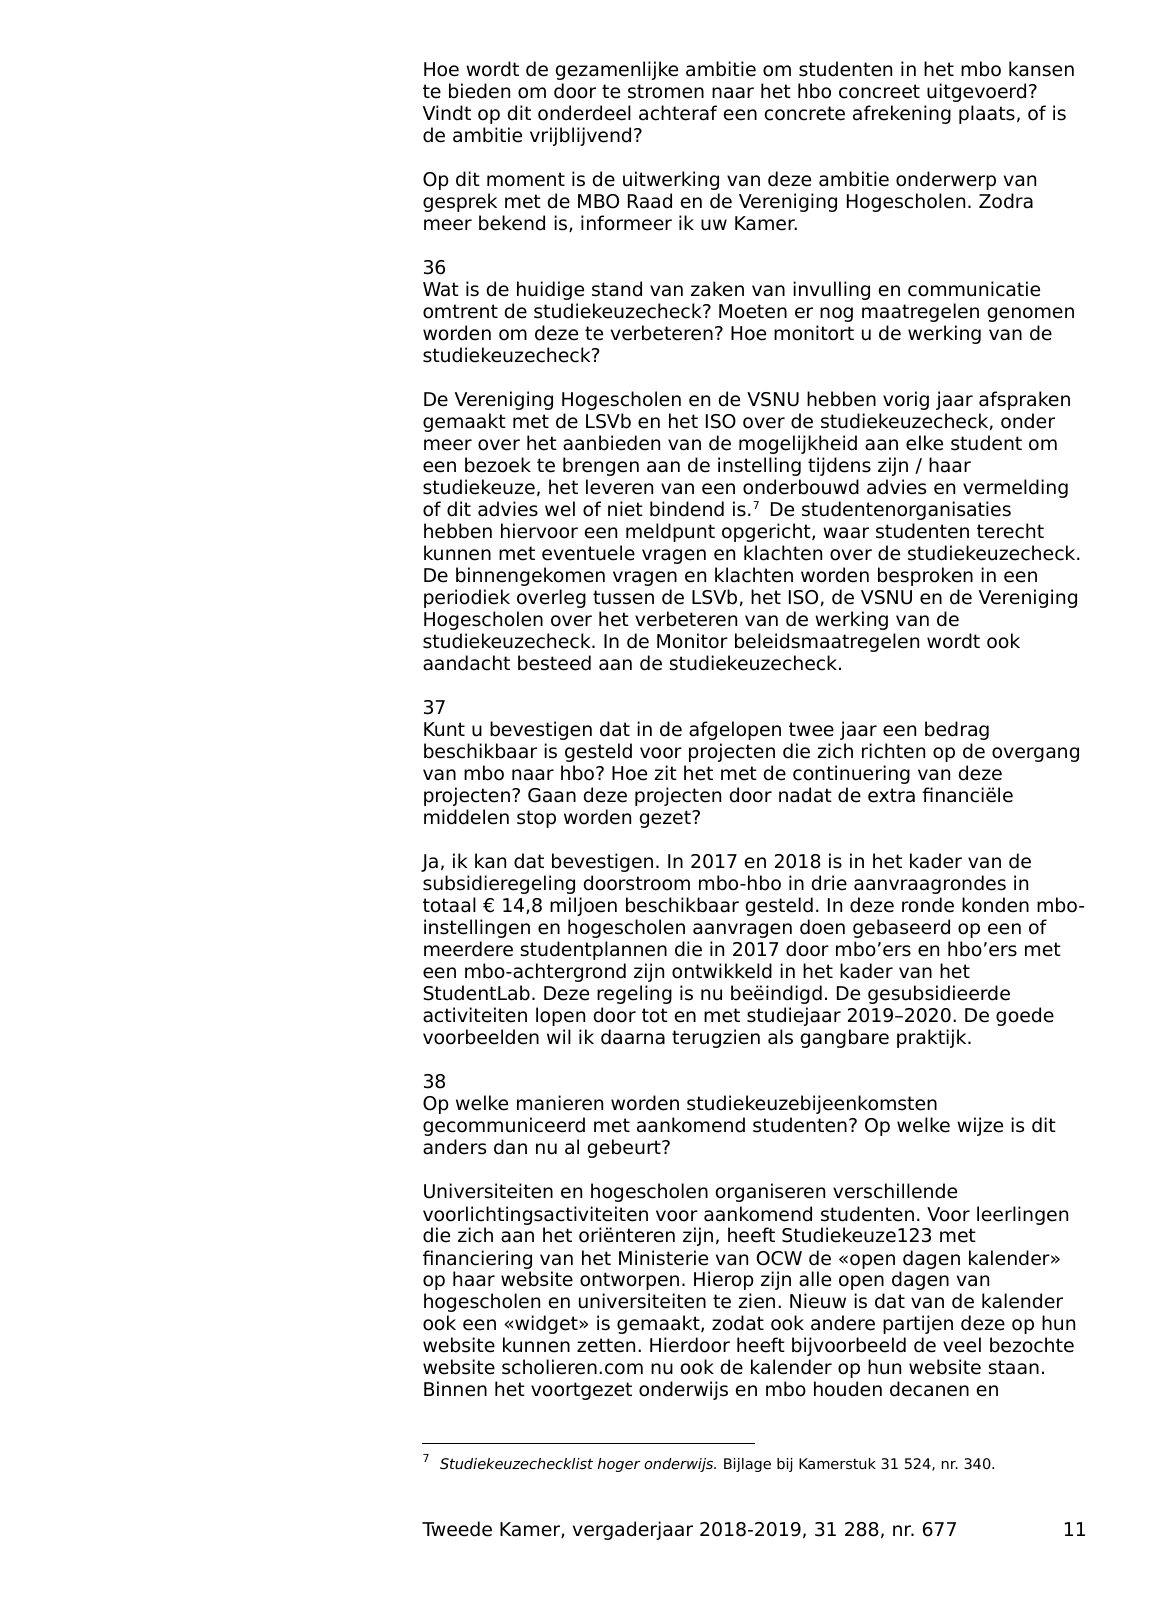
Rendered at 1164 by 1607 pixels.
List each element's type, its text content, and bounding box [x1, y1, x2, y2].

text 36 [422, 257, 1087, 279]
text Studiekeuzechecklist hoger onderwijs. Bijlage bij Kamerstuk 31 524, nr. 340. [422, 1452, 1087, 1474]
text De Vereniging Hogescholen en de VSNU hebben vorig jaar afspraken gemaakt met de LSVb en het ISO over de studiekeuzecheck, onder meer over het aanbieden van de mogelijkheid aan elke student om een bezoek te brengen aan de instelling tijdens zijn / haar studiekeuze, het leveren van een onderbouwd advies en vermelding of dit advies wel of niet bindend is. De studentenorganisaties hebben hiervoor een meldpunt opgericht, waar studenten terecht kunnen met eventuele vragen en klachten over de studiekeuzecheck. De binnengekomen vragen en klachten worden besproken in een periodiek overleg tussen de LSVb, het ISO, de VSNU en de Vereniging Hogescholen over het verbeteren van de werking van de studiekeuzecheck. In de Monitor beleidsmaatregelen wordt ook aandacht besteed aan de studiekeuzecheck. [422, 389, 1087, 675]
text Hoe wordt de gezamenlijke ambitie om studenten in het mbo kansen te bieden om door te stromen naar het hbo concreet uitgevoerd? Vindt op dit onderdeel achteraf een concrete afrekening plaats, of is de ambitie vrijblijvend? [422, 59, 1087, 147]
text 38 [422, 1071, 1087, 1093]
text Kunt u bevestigen dat in de afgelopen twee jaar een bedrag beschikbaar is gesteld voor projecten die zich richten op de overgang van mbo naar hbo? Hoe zit het met de continuering van deze projecten? Gaan deze projecten door nadat de extra financiële middelen stop worden gezet? [422, 719, 1087, 829]
text Op welke manieren worden studiekeuzebijeenkomsten gecommuniceerd met aankomend studenten? Op welke wijze is dit anders dan nu al gebeurt? [422, 1093, 1087, 1159]
text Wat is de huidige stand van zaken van invulling en communicatie omtrent de studiekeuzecheck? Moeten er nog maatregelen genomen worden om deze te verbeteren? Hoe monitort u de werking van de studiekeuzecheck? [422, 279, 1087, 367]
text Op dit moment is de uitwerking van deze ambitie onderwerp van gesprek met de MBO Raad en de Vereniging Hogescholen. Zodra meer bekend is, informeer ik uw Kamer. [422, 169, 1087, 235]
text Universiteiten en hogescholen organiseren verschillende voorlichtingsactiviteiten voor aankomend studenten. Voor leerlingen die zich aan het oriënteren zijn, heeft Studiekeuze123 met financiering van het Ministerie van OCW de «open dagen kalender» op haar website ontworpen. Hierop zijn alle open dagen van hogescholen en universiteiten te zien. Nieuw is dat van de kalender ook een «widget» is gemaakt, zodat ook andere partijen deze op hun website kunnen zetten. Hierdoor heeft bijvoorbeeld de veel bezochte website scholieren.com nu ook de kalender op hun website staan. Binnen het voortgezet onderwijs en mbo houden decanen en [422, 1181, 1087, 1401]
text Ja, ik kan dat bevestigen. In 2017 en 2018 is in het kader van de subsidieregeling doorstroom mbo-hbo in drie aanvraagrondes in totaal € 14,8 miljoen beschikbaar gesteld. In deze ronde konden mbo-instellingen en hogescholen aanvragen doen gebaseerd op een of meerdere studentplannen die in 2017 door mbo’ers en hbo’ers met een mbo-achtergrond zijn ontwikkeld in het kader van het StudentLab. Deze regeling is nu beëindigd. De gesubsidieerde activiteiten lopen door tot en met studiejaar 2019–2020. De goede voorbeelden wil ik daarna terugzien als gangbare praktijk. [422, 851, 1087, 1049]
text 37 [422, 697, 1087, 719]
